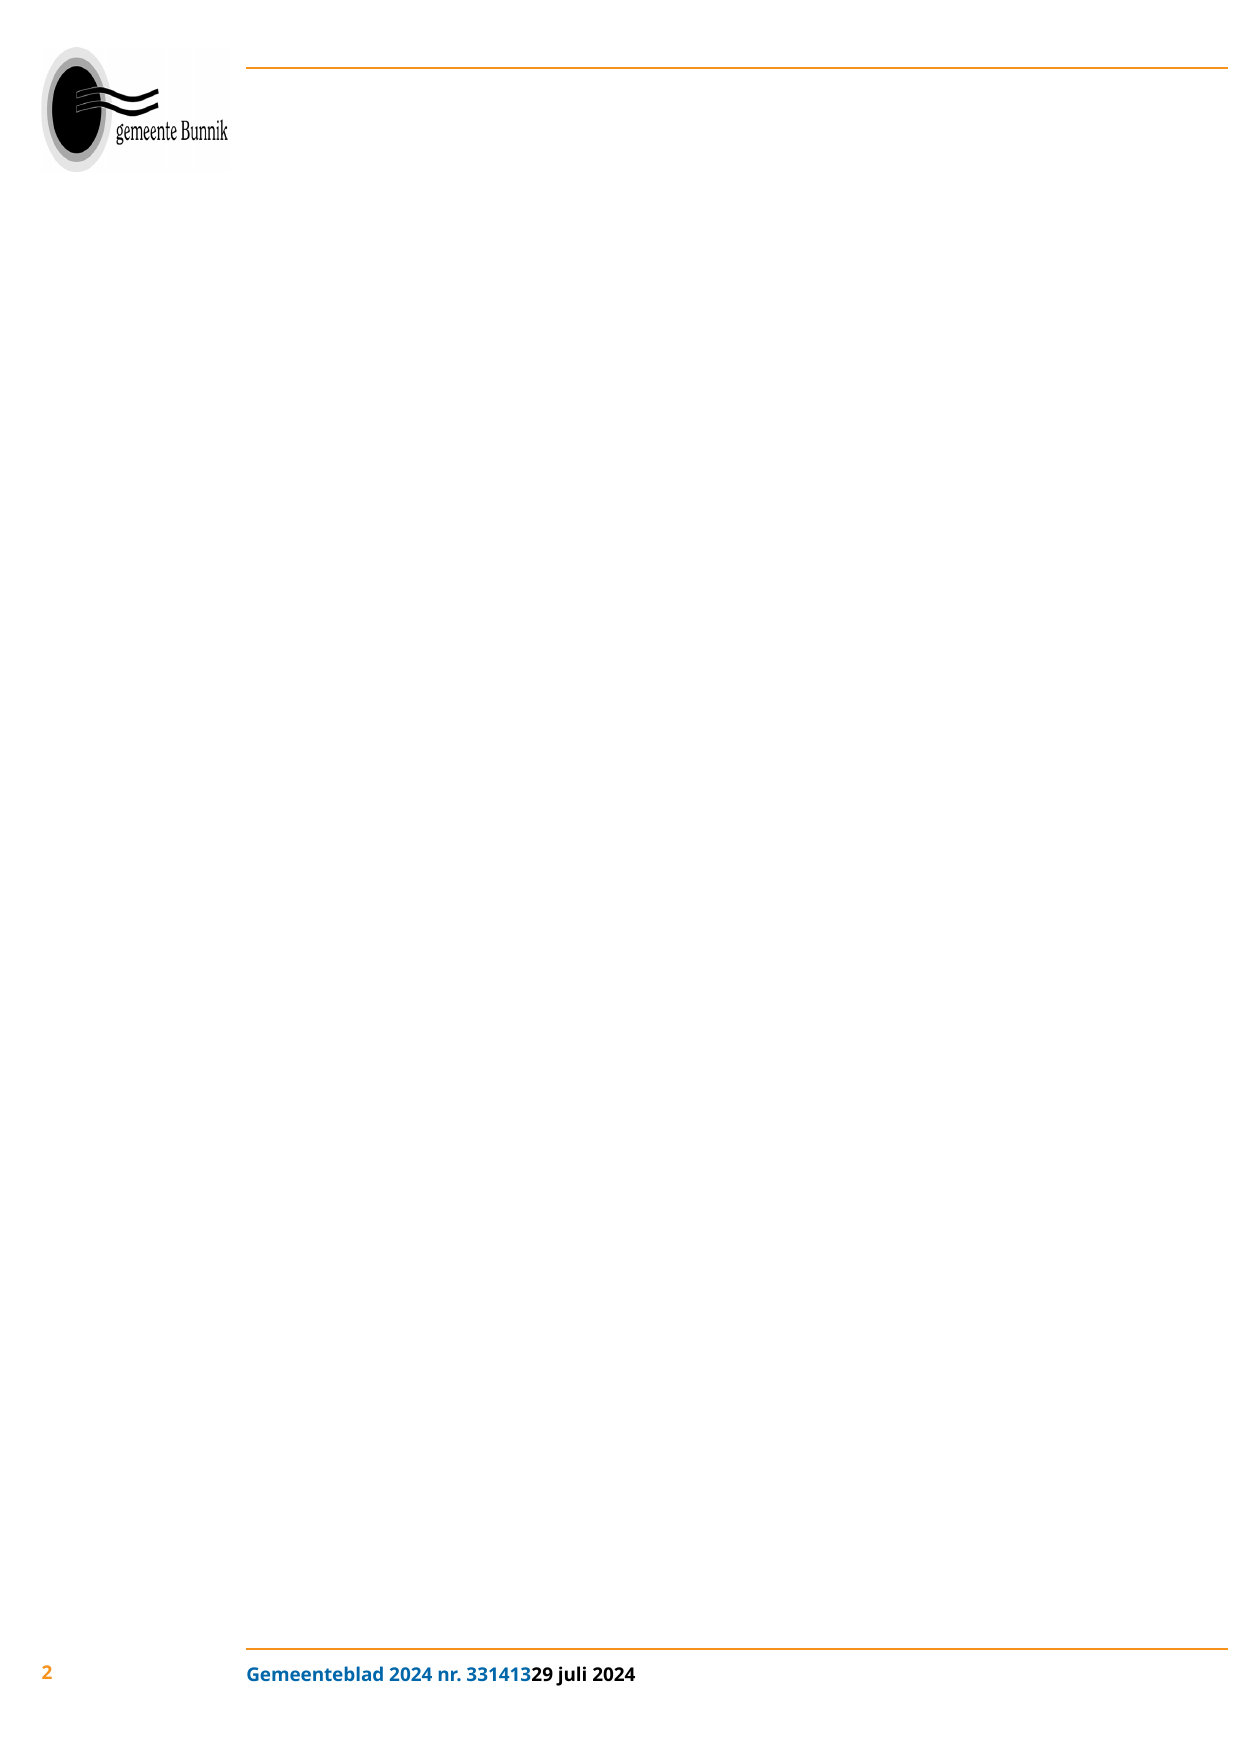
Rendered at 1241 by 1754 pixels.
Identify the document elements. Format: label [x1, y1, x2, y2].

picture [41, 47, 231, 172]
